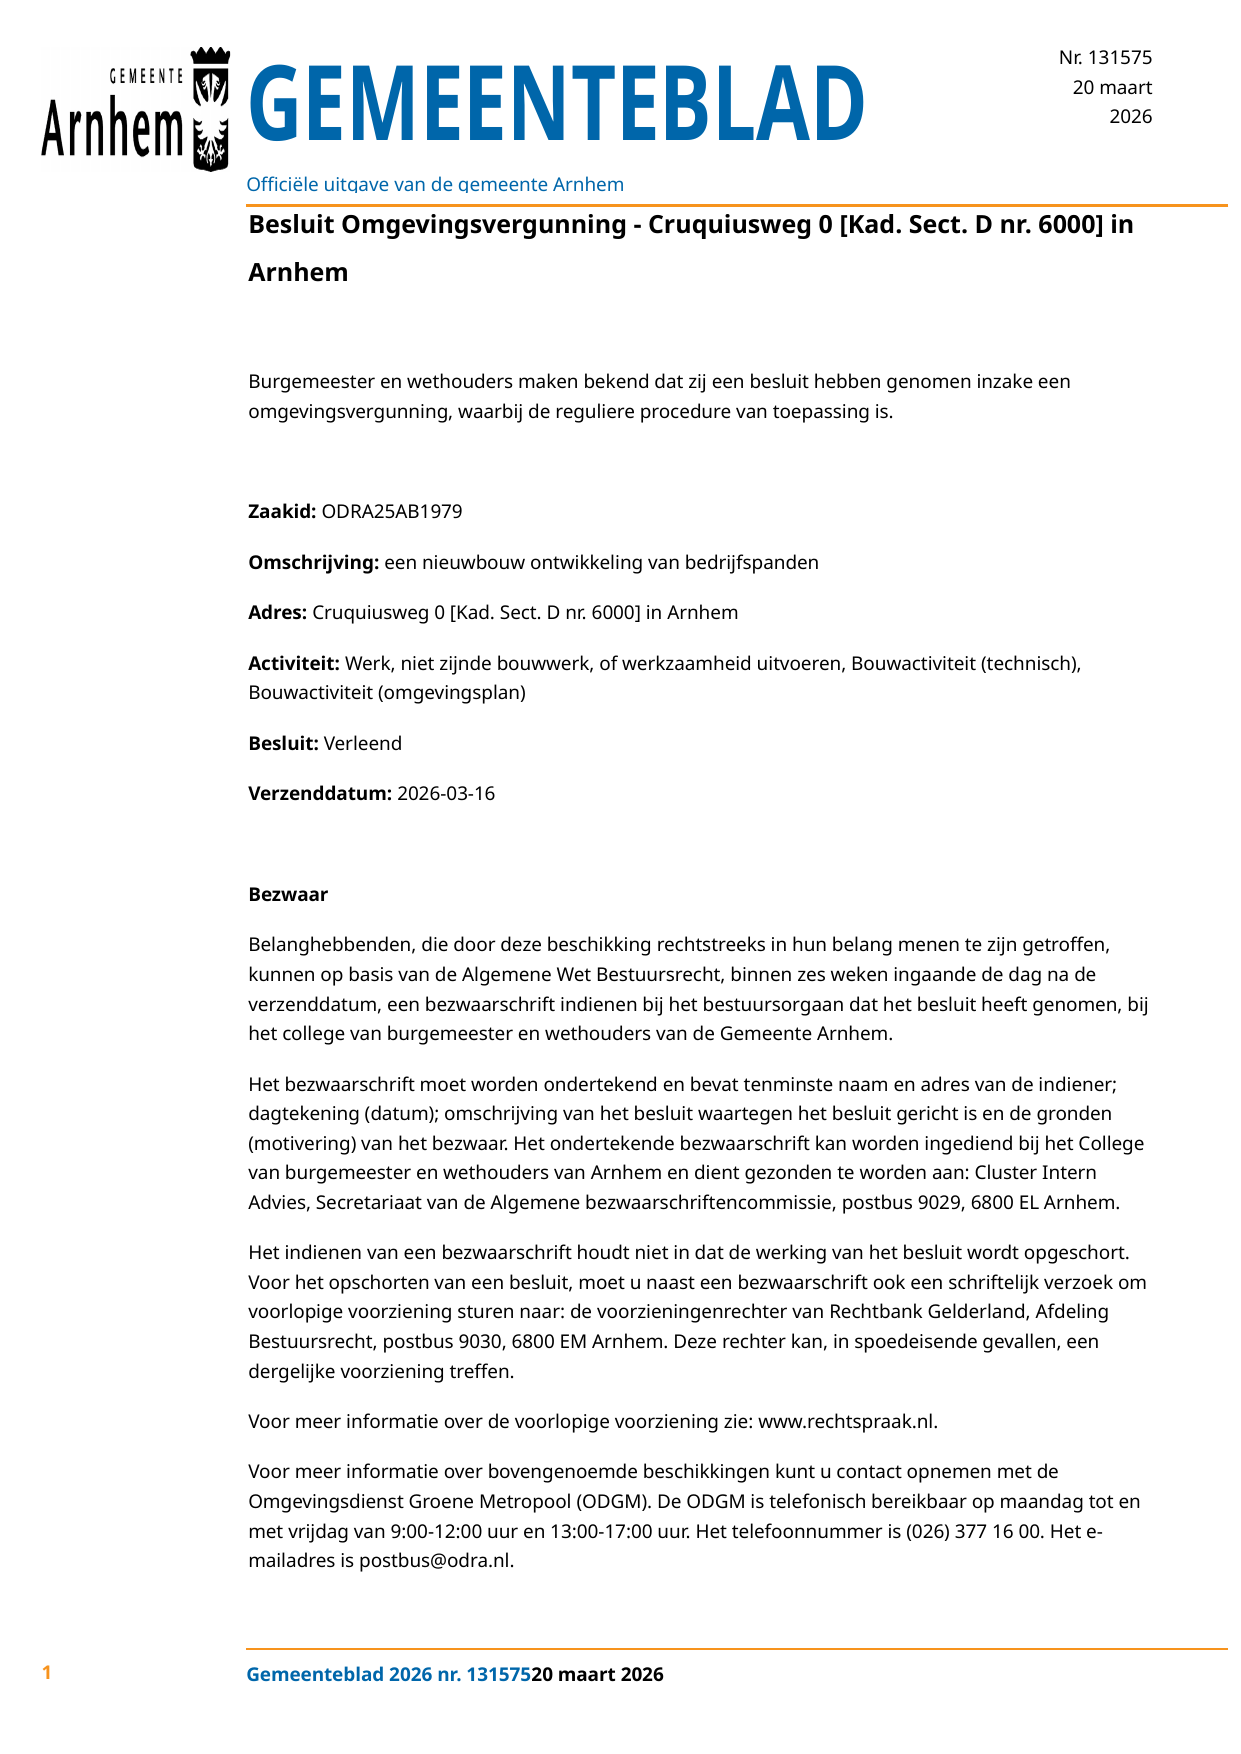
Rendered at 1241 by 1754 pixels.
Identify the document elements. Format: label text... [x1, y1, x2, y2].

text Omschrijving: een nieuwbouw ontwikkeling van bedrijfspanden [248, 549, 1152, 575]
text Het bezwaarschrift moet worden ondertekend en bevat tenminste naam en adres van de indiener; dagtekening (datum); omschrijving van het besluit waartegen het besluit gericht is en de gronden (motivering) van het bezwaar. Het ondertekende bezwaarschrift kan worden ingediend bij het College van burgemeester en wethouders van Arnhem en dient gezonden te worden aan: Cluster Intern Advies, Secretariaat van de Algemene bezwaarschriftencommissie, postbus 9029, 6800 EL Arnhem. [248, 1071, 1152, 1215]
text Voor meer informatie over bovengenoemde beschikkingen kunt u contact opnemen met de Omgevingsdienst Groene Metropool (ODGM). De ODGM is telefonisch bereikbaar op maandag tot en met vrijdag van 9:00-12:00 uur en 13:00-17:00 uur. Het telefoonnummer is (026) 377 16 00. Het e-mailadres is postbus@odra.nl. [248, 1459, 1152, 1573]
text Activiteit: Werk, niet zijnde bouwwerk, of werkzaamheid uitvoeren, Bouwactiviteit (technisch), Bouwactiviteit (omgevingsplan) [248, 650, 1152, 705]
picture [41, 47, 231, 172]
text Het indienen van een bezwaarschrift houdt niet in dat de werking van het besluit wordt opgeschort. Voor het opschorten van een besluit, moet u naast een bezwaarschrift ook een schriftelijk verzoek om voorlopige voorziening sturen naar: de voorzieningenrechter van Rechtbank Gelderland, Afdeling Bestuursrecht, postbus 9030, 6800 EM Arnhem. Deze rechter kan, in spoedeisende gevallen, een dergelijke voorziening treffen. [248, 1239, 1152, 1384]
text Zaakid: ODRA25AB1979 [248, 499, 1152, 524]
text Belanghebbenden, die door deze beschikking rechtstreeks in hun belang menen te zijn getroffen, kunnen op basis van de Algemene Wet Bestuursrecht, binnen zes weken ingaande de dag na de verzenddatum, een bezwaarschrift indienen bij het bestuursorgaan dat het besluit heeft genomen, bij het college van burgemeester en wethouders van de Gemeente Arnhem. [248, 932, 1152, 1046]
text Voor meer informatie over de voorlopige voorziening zie: www.rechtspraak.nl. [248, 1408, 1152, 1434]
text Besluit: Verleend [248, 730, 1152, 756]
text Besluit Omgevingsvergunning - Cruquiusweg 0 [Kad. Sect. D nr. 6000] in Arnhem [248, 207, 1152, 288]
text Verzenddatum: 2026-03-16 [248, 780, 1152, 806]
text Burgemeester en wethouders maken bekend dat zij een besluit hebben genomen inzake een omgevingsvergunning, waarbij de reguliere procedure van toepassing is. [248, 368, 1152, 424]
text Adres: Cruquiusweg 0 [Kad. Sect. D nr. 6000] in Arnhem [248, 599, 1152, 625]
text Bezwaar [248, 881, 1152, 907]
